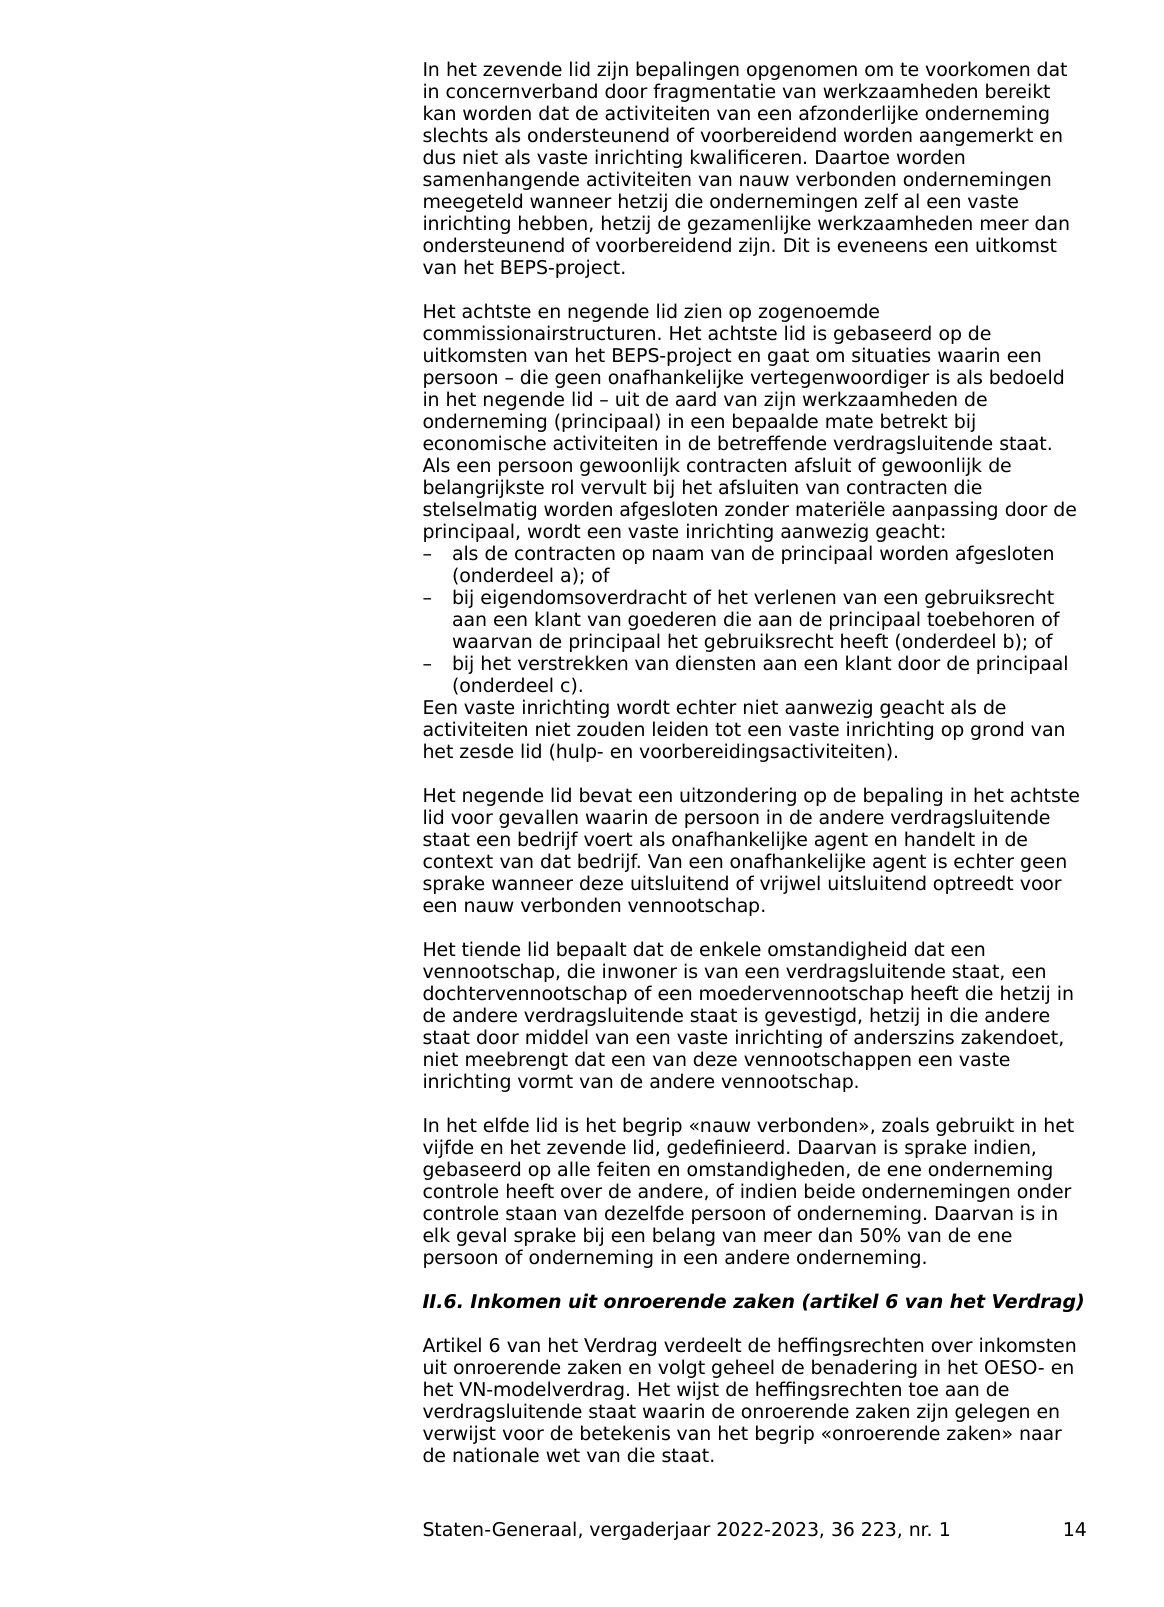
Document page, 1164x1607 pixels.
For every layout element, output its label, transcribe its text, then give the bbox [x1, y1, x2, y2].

text – bij het verstrekken van diensten aan een klant door de principaal (onderdeel c). [422, 653, 1087, 697]
subtitle II.6. Inkomen uit onroerende zaken (artikel 6 van het Verdrag) [422, 1291, 1087, 1313]
text Het tiende lid bepaalt dat de enkele omstandigheid dat een vennootschap, die inwoner is van een verdragsluitende staat, een dochtervennootschap of een moedervennootschap heeft die hetzij in de andere verdragsluitende staat is gevestigd, hetzij in die andere staat door middel van een vaste inrichting of anderszins zakendoet, niet meebrengt dat een van deze vennootschappen een vaste inrichting vormt van de andere vennootschap. [422, 939, 1087, 1093]
text Het achtste en negende lid zien op zogenoemde commissionairstructuren. Het achtste lid is gebaseerd op de uitkomsten van het BEPS-project en gaat om situaties waarin een persoon – die geen onafhankelijke vertegenwoordiger is als bedoeld in het negende lid – uit de aard van zijn werkzaamheden de onderneming (principaal) in een bepaalde mate betrekt bij economische activiteiten in de betreffende verdragsluitende staat. Als een persoon gewoonlijk contracten afsluit of gewoonlijk de belangrijkste rol vervult bij het afsluiten van contracten die stelselmatig worden afgesloten zonder materiële aanpassing door de principaal, wordt een vaste inrichting aanwezig geacht: [422, 301, 1087, 543]
text – als de contracten op naam van de principaal worden afgesloten (onderdeel a); of [422, 543, 1087, 587]
text – bij eigendomsoverdracht of het verlenen van een gebruiksrecht aan een klant van goederen die aan de principaal toebehoren of waarvan de principaal het gebruiksrecht heeft (onderdeel b); of [422, 587, 1087, 653]
text Artikel 6 van het Verdrag verdeelt de heffingsrechten over inkomsten uit onroerende zaken en volgt geheel de benadering in het OESO- en het VN-modelverdrag. Het wijst de heffingsrechten toe aan de verdragsluitende staat waarin de onroerende zaken zijn gelegen en verwijst voor de betekenis van het begrip «onroerende zaken» naar de nationale wet van die staat. [422, 1335, 1087, 1467]
text In het zevende lid zijn bepalingen opgenomen om te voorkomen dat in concernverband door fragmentatie van werkzaamheden bereikt kan worden dat de activiteiten van een afzonderlijke onderneming slechts als ondersteunend of voorbereidend worden aangemerkt en dus niet als vaste inrichting kwalificeren. Daartoe worden samenhangende activiteiten van nauw verbonden ondernemingen meegeteld wanneer hetzij die ondernemingen zelf al een vaste inrichting hebben, hetzij de gezamenlijke werkzaamheden meer dan ondersteunend of voorbereidend zijn. Dit is eveneens een uitkomst van het BEPS-project. [422, 59, 1087, 279]
text Een vaste inrichting wordt echter niet aanwezig geacht als de activiteiten niet zouden leiden tot een vaste inrichting op grond van het zesde lid (hulp- en voorbereidingsactiviteiten). [422, 697, 1087, 763]
text In het elfde lid is het begrip «nauw verbonden», zoals gebruikt in het vijfde en het zevende lid, gedefinieerd. Daarvan is sprake indien, gebaseerd op alle feiten en omstandigheden, de ene onderneming controle heeft over de andere, of indien beide ondernemingen onder controle staan van dezelfde persoon of onderneming. Daarvan is in elk geval sprake bij een belang van meer dan 50% van de ene persoon of onderneming in een andere onderneming. [422, 1115, 1087, 1269]
text Het negende lid bevat een uitzondering op de bepaling in het achtste lid voor gevallen waarin de persoon in de andere verdragsluitende staat een bedrijf voert als onafhankelijke agent en handelt in de context van dat bedrijf. Van een onafhankelijke agent is echter geen sprake wanneer deze uitsluitend of vrijwel uitsluitend optreedt voor een nauw verbonden vennootschap. [422, 785, 1087, 917]
